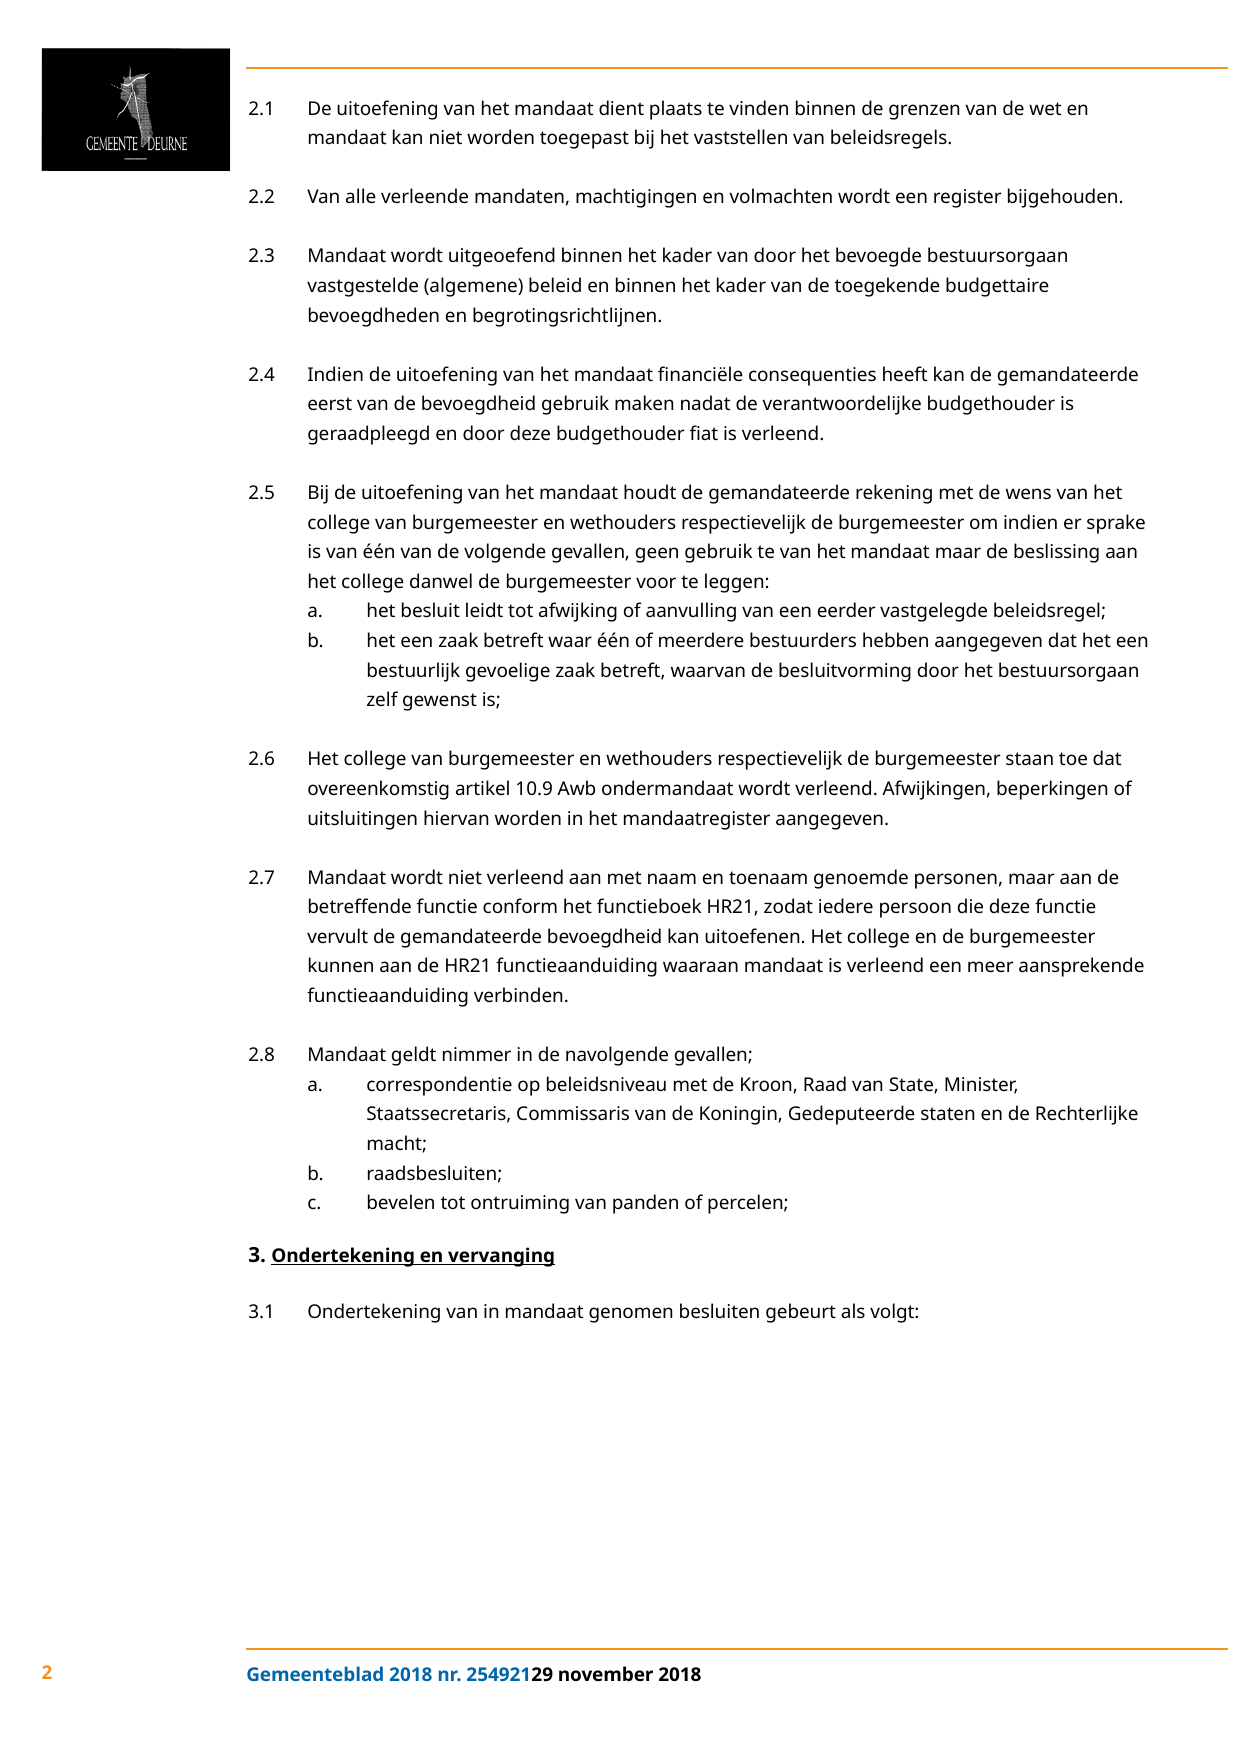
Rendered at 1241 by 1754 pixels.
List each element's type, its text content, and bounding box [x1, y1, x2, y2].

list Bij de uitoefening van het mandaat houdt de gemandateerde rekening met de wens van het college van burgemeester en wethouders respectievelijk de burgemeester om indien er sprake is van één van de volgende gevallen, geen gebruik te van het mandaat maar de beslissing aan het college danwel de burgemeester voor te leggen: [248, 479, 1152, 594]
list Van alle verleende mandaten, machtigingen en volmachten wordt een register bijgehouden. [248, 183, 1152, 209]
list Mandaat wordt niet verleend aan met naam en toenaam genoemde personen, maar aan de betreffende functie conform het functieboek HR21, zodat iedere persoon die deze functie vervult de gemandateerde bevoegdheid kan uitoefenen. Het college en de burgemeester kunnen aan de HR21 functieaanduiding waaraan mandaat is verleend een meer aansprekende functieaanduiding verbinden. [248, 864, 1152, 1008]
list het besluit leidt tot afwijking of aanvulling van een eerder vastgelegde beleidsregel; [307, 598, 1152, 623]
list raadsbesluiten; [307, 1160, 1152, 1186]
list De uitoefening van het mandaat dient plaats te vinden binnen de grenzen van de wet en mandaat kan niet worden toegepast bij het vaststellen van beleidsregels. [248, 95, 1152, 150]
list Het college van burgemeester en wethouders respectievelijk de burgemeester staan toe dat overeenkomstig artikel 10.9 Awb ondermandaat wordt verleend. Afwijkingen, beperkingen of uitsluitingen hiervan worden in het mandaatregister aangegeven. [248, 746, 1152, 831]
list Mandaat wordt uitgeoefend binnen het kader van door het bevoegde bestuursorgaan vastgestelde (algemene) beleid en binnen het kader van de toegekende budgettaire bevoegdheden en begrotingsrichtlijnen. [248, 243, 1152, 328]
text 3. Ondertekening en vervanging [248, 1240, 1152, 1268]
picture [41, 47, 231, 172]
list het een zaak betreft waar één of meerdere bestuurders hebben aangegeven dat het een bestuurlijk gevoelige zaak betreft, waarvan de besluitvorming door het bestuursorgaan zelf gewenst is; [307, 627, 1152, 712]
list Indien de uitoefening van het mandaat financiële consequenties heeft kan de gemandateerde eerst van de bevoegdheid gebruik maken nadat de verantwoordelijke budgethouder is geraadpleegd en door deze budgethouder fiat is verleend. [248, 361, 1152, 446]
list bevelen tot ontruiming van panden of percelen; [307, 1189, 1152, 1215]
list Mandaat geldt nimmer in de navolgende gevallen; [248, 1041, 1152, 1067]
list Ondertekening van in mandaat genomen besluiten gebeurt als volgt: [248, 1298, 1152, 1323]
list correspondentie op beleidsniveau met de Kroon, Raad van State, Minister, Staatssecretaris, Commissaris van de Koningin, Gedeputeerde staten en de Rechterlijke macht; [307, 1071, 1152, 1156]
